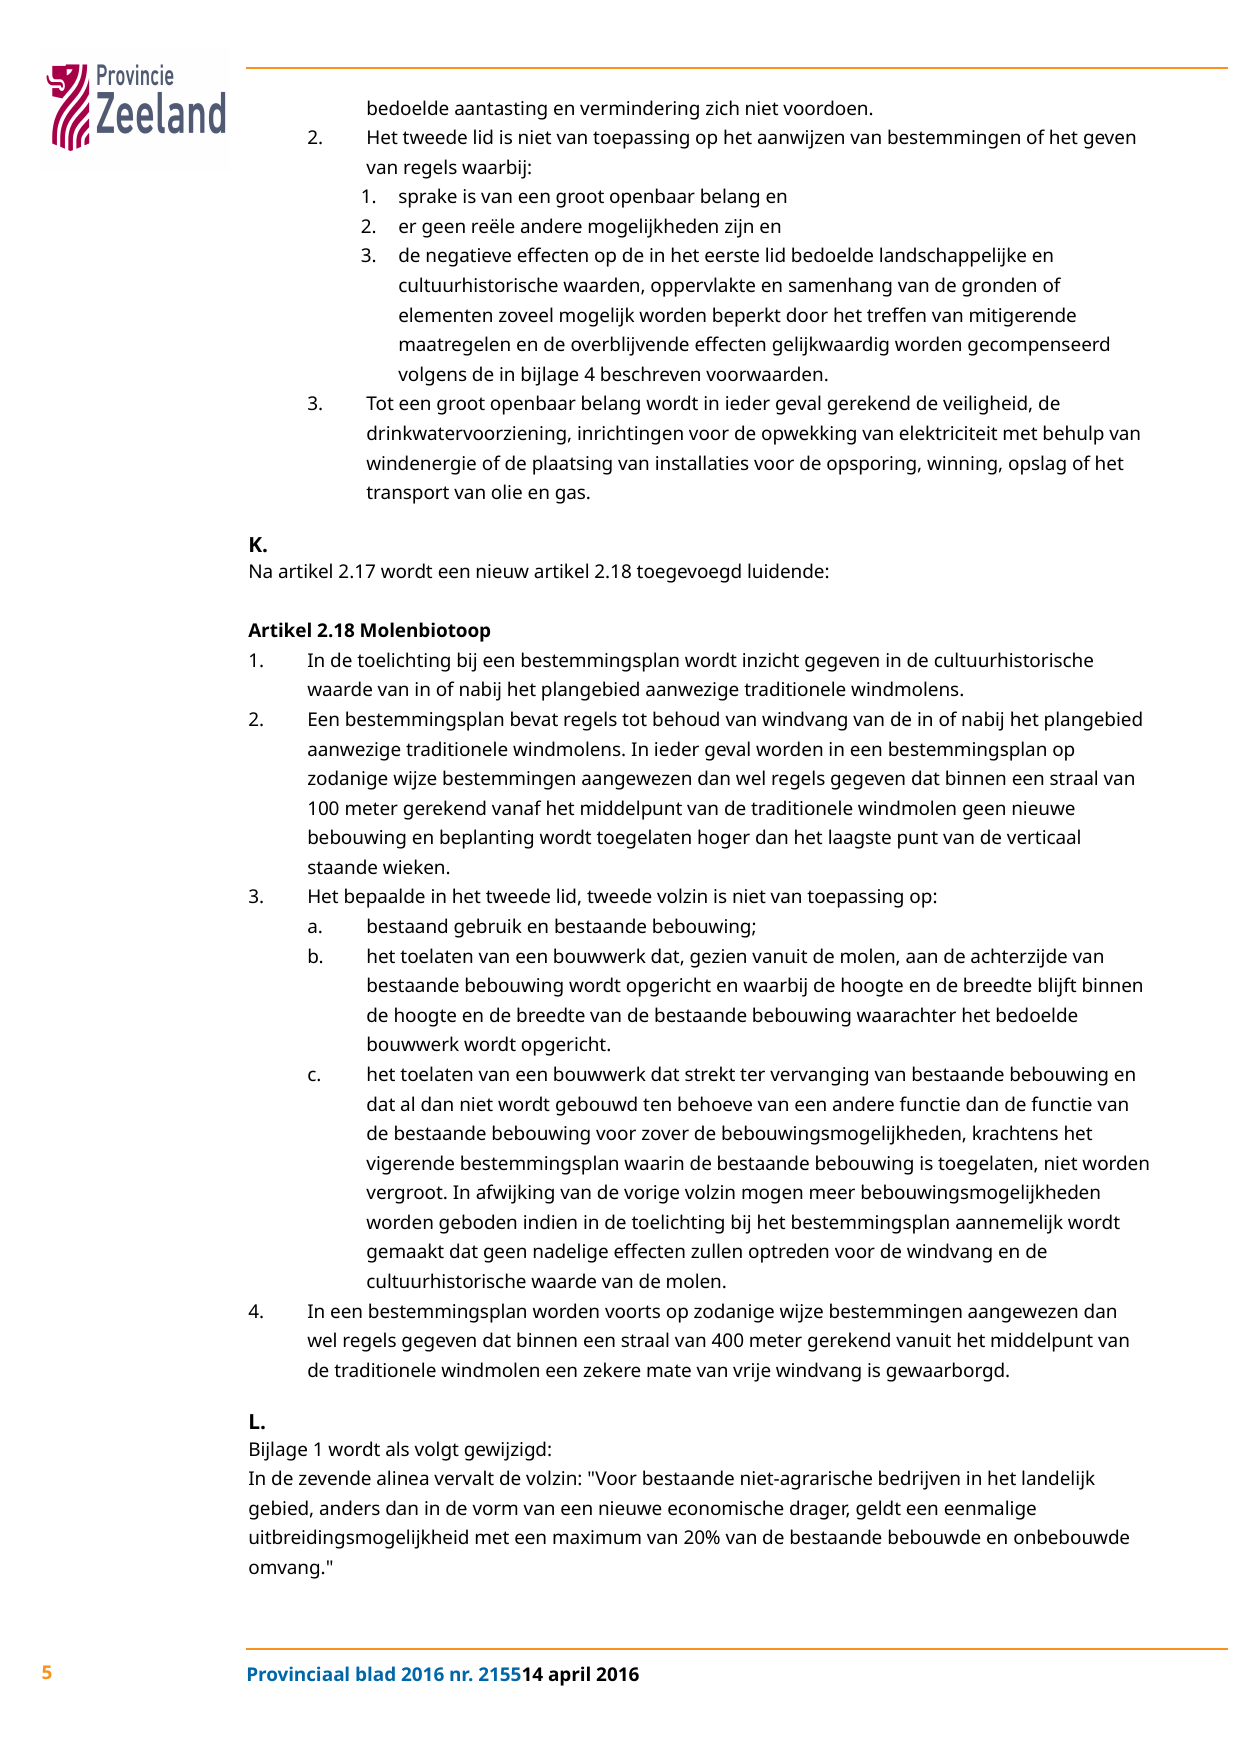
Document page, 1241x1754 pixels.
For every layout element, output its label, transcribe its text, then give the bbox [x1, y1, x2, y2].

text Na artikel 2.17 wordt een nieuw artikel 2.18 toegevoegd luidende: [248, 558, 1152, 584]
list In een bestemmingsplan worden voorts op zodanige wijze bestemmingen aangewezen dan wel regels gegeven dat binnen een straal van 400 meter gerekend vanuit het middelpunt van de traditionele windmolen een zekere mate van vrije windvang is gewaarborgd. [248, 1298, 1152, 1383]
text Artikel 2.18 Molenbiotoop [248, 617, 1152, 643]
list Het tweede lid is niet van toepassing op het aanwijzen van bestemmingen of het geven van regels waarbij: [307, 124, 1152, 180]
list sprake is van een groot openbaar belang en [361, 183, 1152, 209]
text K. [248, 530, 1152, 558]
list de negatieve effecten op de in het eerste lid bedoelde landschappelijke en cultuurhistorische waarden, oppervlakte en samenhang van de gronden of elementen zoveel mogelijk worden beperkt door het treffen van mitigerende maatregelen en de overblijvende effecten gelijkwaardig worden gecompenseerd volgens de in bijlage 4 beschreven voorwaarden. [361, 243, 1152, 387]
picture [41, 47, 231, 172]
list Het bepaalde in het tweede lid, tweede volzin is niet van toepassing op: [248, 884, 1152, 909]
list Een bestemmingsplan bevat regels tot behoud van windvang van de in of nabij het plangebied aanwezige traditionele windmolens. In ieder geval worden in een bestemmingsplan op zodanige wijze bestemmingen aangewezen dan wel regels gegeven dat binnen een straal van 100 meter gerekend vanaf het middelpunt van de traditionele windmolen geen nieuwe bebouwing en beplanting wordt toegelaten hoger dan het laagste punt van de verticaal staande wieken. [248, 706, 1152, 880]
list er geen reële andere mogelijkheden zijn en [361, 213, 1152, 239]
text L. [248, 1407, 1152, 1436]
text In de zevende alinea vervalt de volzin: "Voor bestaande niet-agrarische bedrijven in het landelijk gebied, anders dan in de vorm van een nieuwe economische drager, geldt een eenmalige uitbreidingsmogelijkheid met een maximum van 20% van de bestaande bebouwde en onbebouwde omvang." [248, 1465, 1152, 1580]
list bestaand gebruik en bestaande bebouwing; [307, 913, 1152, 939]
list bedoelde aantasting en vermindering zich niet voordoen. [307, 95, 1152, 121]
text Bijlage 1 wordt als volgt gewijzigd: [248, 1436, 1152, 1462]
list In de toelichting bij een bestemmingsplan wordt inzicht gegeven in de cultuurhistorische waarde van in of nabij het plangebied aanwezige traditionele windmolens. [248, 647, 1152, 702]
list Tot een groot openbaar belang wordt in ieder geval gerekend de veiligheid, de drinkwatervoorziening, inrichtingen voor de opwekking van elektriciteit met behulp van windenergie of de plaatsing van installaties voor de opsporing, winning, opslag of het transport van olie en gas. [307, 391, 1152, 505]
list het toelaten van een bouwwerk dat strekt ter vervanging van bestaande bebouwing en dat al dan niet wordt gebouwd ten behoeve van een andere functie dan de functie van de bestaande bebouwing voor zover de bebouwingsmogelijkheden, krachtens het vigerende bestemmingsplan waarin de bestaande bebouwing is toegelaten, niet worden vergroot. In afwijking van de vorige volzin mogen meer bebouwingsmogelijkheden worden geboden indien in de toelichting bij het bestemmingsplan aannemelijk wordt gemaakt dat geen nadelige effecten zullen optreden voor de windvang en de cultuurhistorische waarde van de molen. [307, 1061, 1152, 1294]
list het toelaten van een bouwwerk dat, gezien vanuit de molen, aan de achterzijde van bestaande bebouwing wordt opgericht en waarbij de hoogte en de breedte blijft binnen de hoogte en de breedte van de bestaande bebouwing waarachter het bedoelde bouwwerk wordt opgericht. [307, 943, 1152, 1057]
